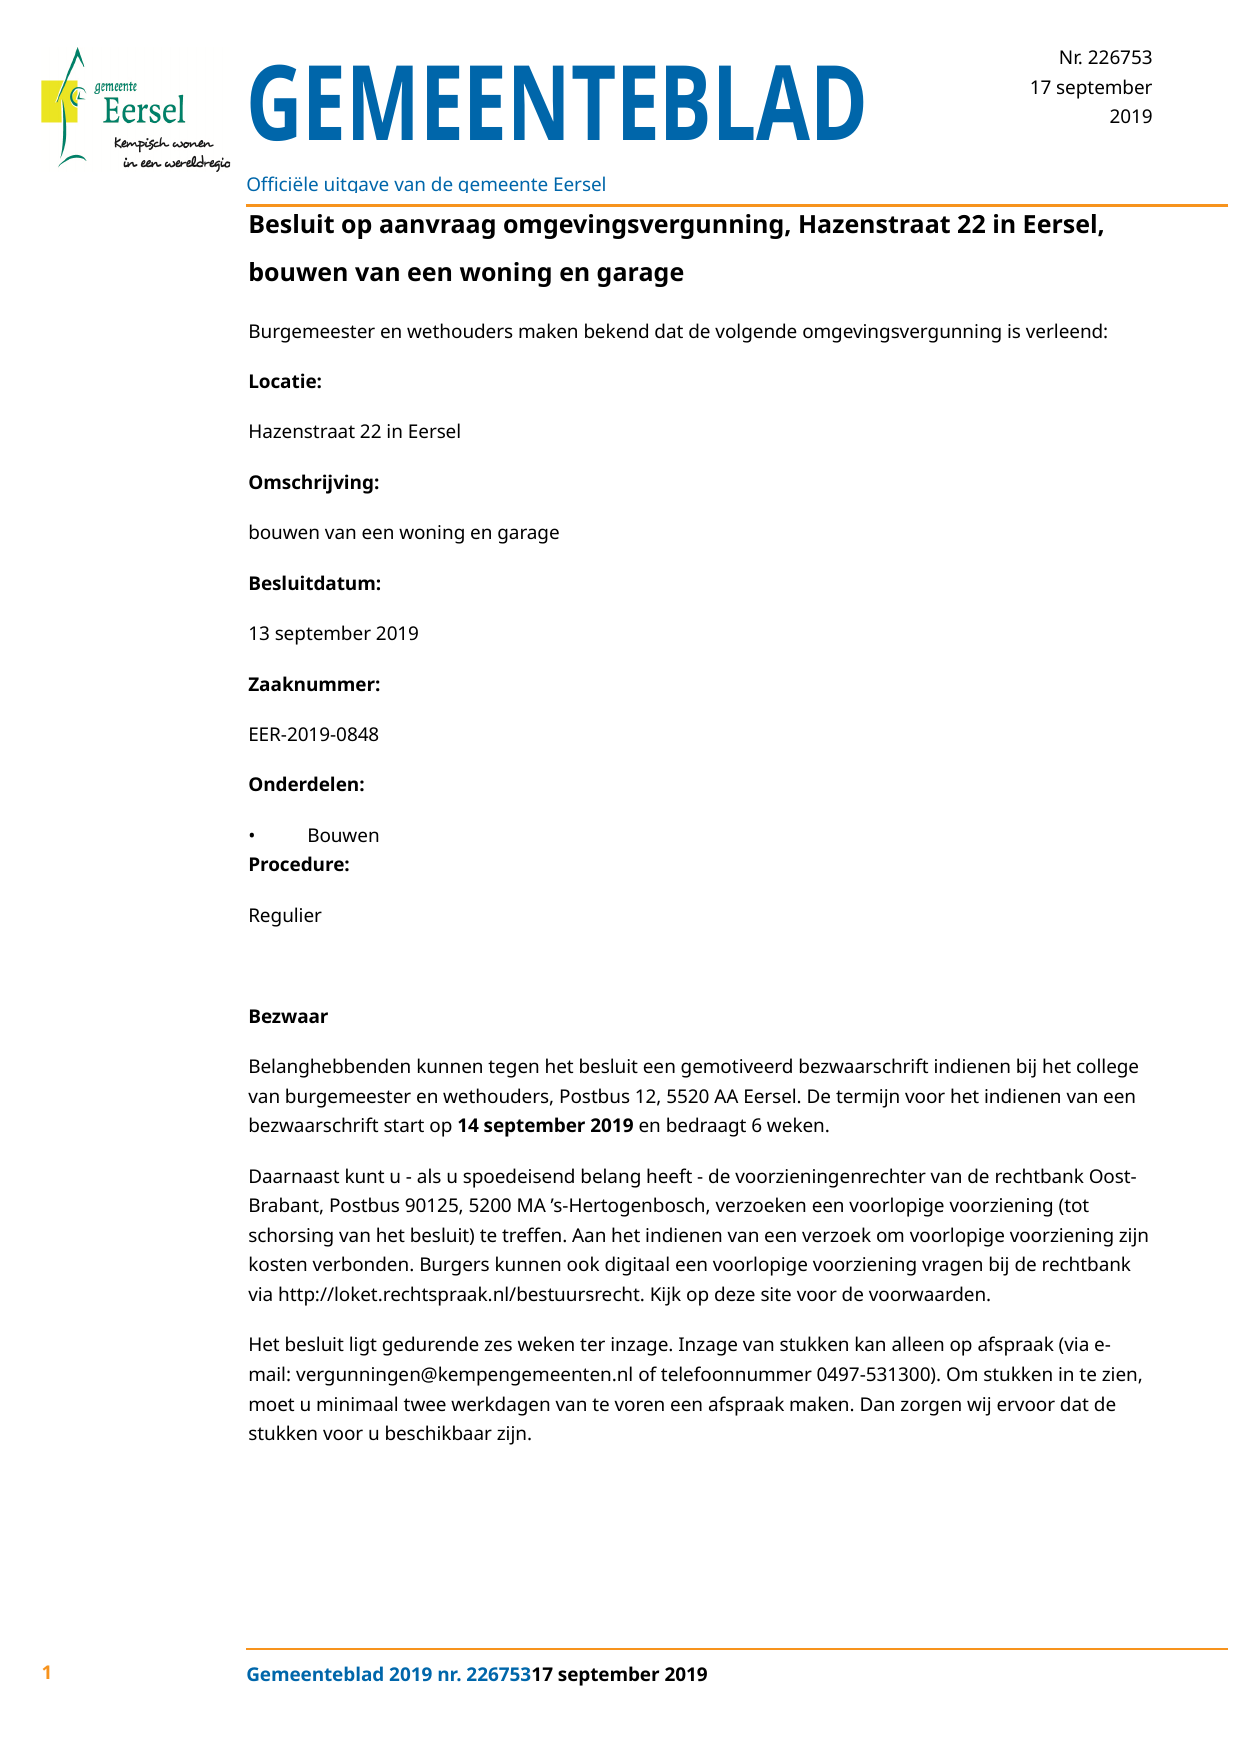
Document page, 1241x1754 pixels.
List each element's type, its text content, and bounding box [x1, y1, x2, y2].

text Locatie: [248, 368, 1152, 394]
text Zaaknummer: [248, 671, 1152, 697]
list Bouwen [248, 822, 1152, 848]
text Regulier [248, 902, 1152, 928]
text EER-2019-0848 [248, 721, 1152, 747]
text Onderdelen: [248, 772, 1152, 797]
text Omschrijving: [248, 469, 1152, 495]
text Het besluit ligt gedurende zes weken ter inzage. Inzage van stukken kan alleen op afspraak (via e-mail: vergunningen@kempengemeenten.nl of telefoonnummer 0497-531300). Om stukken in te zien, moet u minimaal twee werkdagen van te voren een afspraak maken. Dan zorgen wij ervoor dat de stukken voor u beschikbaar zijn. [248, 1332, 1152, 1446]
text Bezwaar [248, 1003, 1152, 1029]
text Belanghebbenden kunnen tegen het besluit een gemotiveerd bezwaarschrift indienen bij het college van burgemeester en wethouders, Postbus 12, 5520 AA Eersel. De termijn voor het indienen van een bezwaarschrift start op 14 september 2019 en bedraagt 6 weken. [248, 1053, 1152, 1138]
text Hazenstraat 22 in Eersel [248, 419, 1152, 444]
text bouwen van een woning en garage [248, 519, 1152, 545]
text Burgemeester en wethouders maken bekend dat de volgende omgevingsvergunning is verleend: [248, 318, 1152, 344]
picture [41, 47, 231, 172]
text Besluitdatum: [248, 570, 1152, 596]
text Daarnaast kunt u - als u spoedeisend belang heeft - de voorzieningenrechter van de rechtbank Oost-Brabant, Postbus 90125, 5200 MA ’s-Hertogenbosch, verzoeken een voorlopige voorziening (tot schorsing van het besluit) te treffen. Aan het indienen van een verzoek om voorlopige voorziening zijn kosten verbonden. Burgers kunnen ook digitaal een voorlopige voorziening vragen bij de rechtbank via http://loket.rechtspraak.nl/bestuursrecht. Kijk op deze site voor de voorwaarden. [248, 1163, 1152, 1307]
text Procedure: [248, 852, 1152, 877]
text 13 september 2019 [248, 620, 1152, 646]
text Besluit op aanvraag omgevingsvergunning, Hazenstraat 22 in Eersel, bouwen van een woning en garage [248, 207, 1152, 288]
